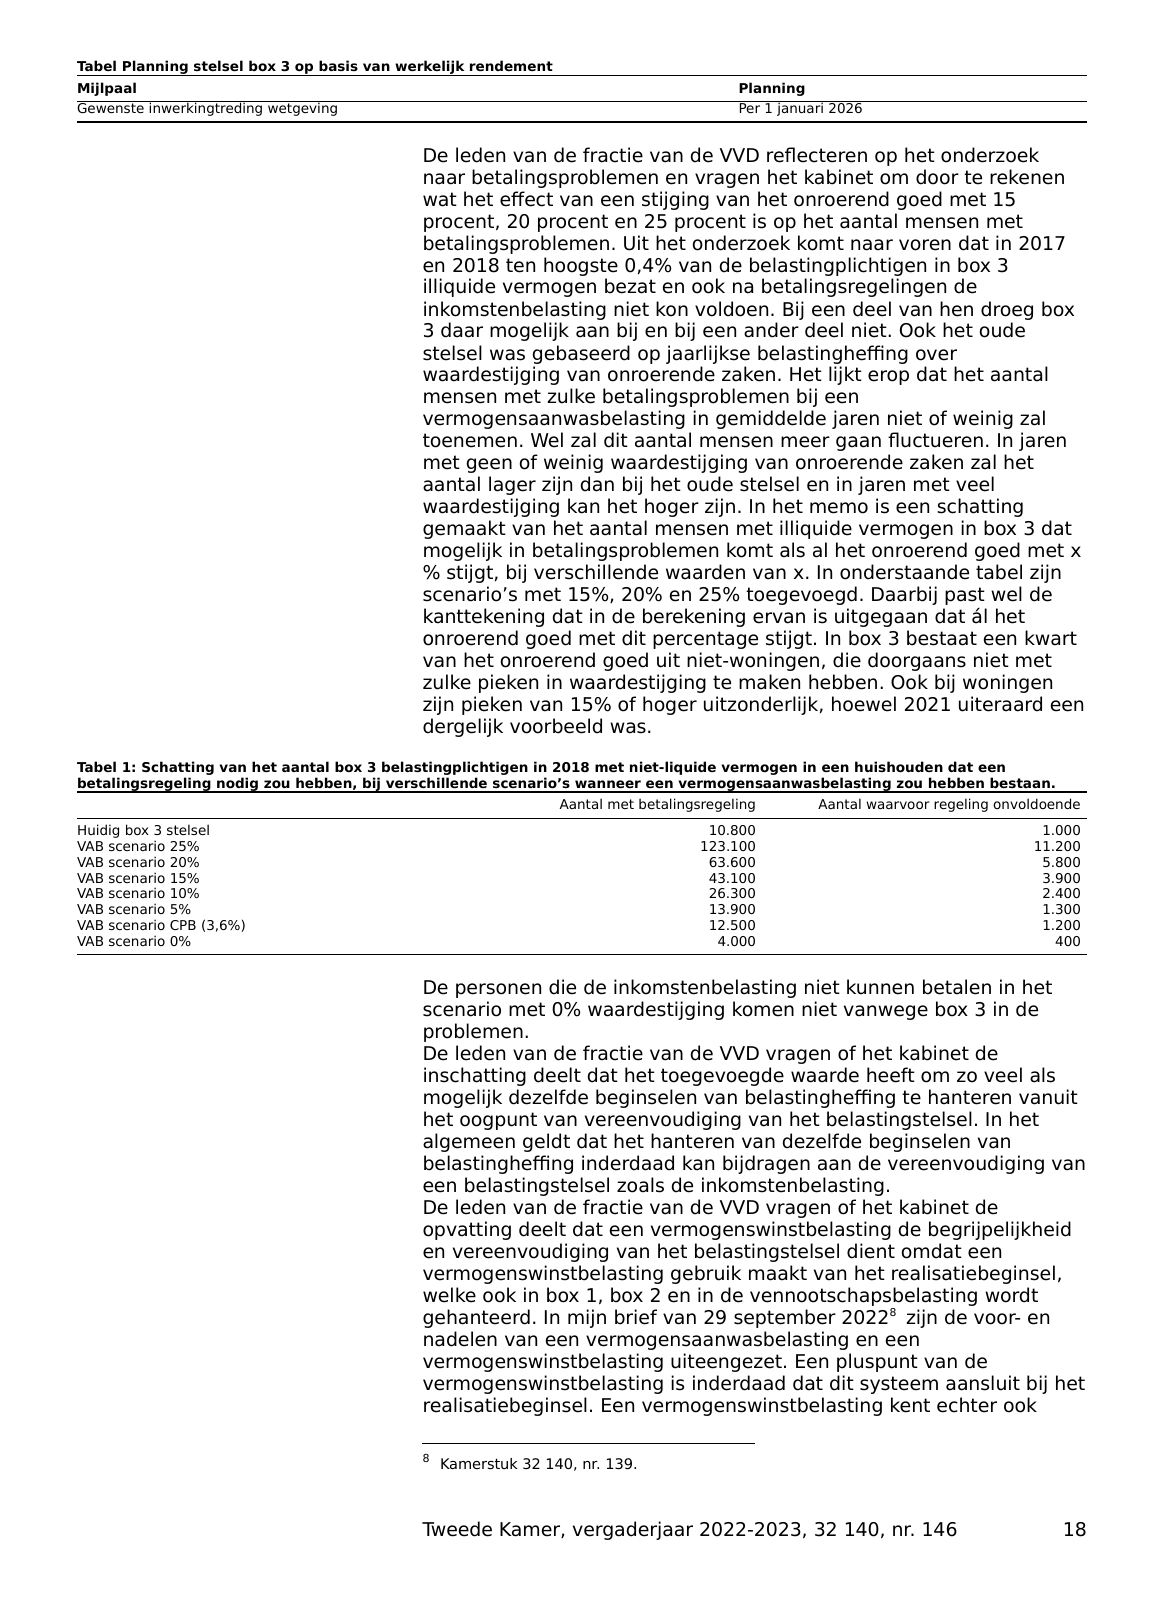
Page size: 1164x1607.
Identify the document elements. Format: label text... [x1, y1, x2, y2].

table_header Tabel 1: Schatting van het aantal box 3 belastingplichtigen in 2018 met niet-liquide vermogen in een huishouden dat een betalingsregeling nodig zou hebben, bij verschillende scenario’s wanneer een vermogensaanwasbelasting zou hebben bestaan. [77, 760, 1087, 791]
text De leden van de fractie van de VVD reflecteren op het onderzoek naar betalingsproblemen en vragen het kabinet om door te rekenen wat het effect van een stijging van het onroerend goed met 15 procent, 20 procent en 25 procent is op het aantal mensen met betalingsproblemen. Uit het onderzoek komt naar voren dat in 2017 en 2018 ten hoogste 0,4% van de belastingplichtigen in box 3 illiquide vermogen bezat en ook na betalingsregelingen de inkomstenbelasting niet kon voldoen. Bij een deel van hen droeg box 3 daar mogelijk aan bij en bij een ander deel niet. Ook het oude stelsel was gebaseerd op jaarlijkse belastingheffing over waardestijging van onroerende zaken. Het lijkt erop dat het aantal mensen met zulke betalingsproblemen bij een vermogensaanwasbelasting in gemiddelde jaren niet of weinig zal toenemen. Wel zal dit aantal mensen meer gaan fluctueren. In jaren met geen of weinig waardestijging van onroerende zaken zal het aantal lager zijn dan bij het oude stelsel en in jaren met veel waardestijging kan het hoger zijn. In het memo is een schatting gemaakt van het aantal mensen met illiquide vermogen in box 3 dat mogelijk in betalingsproblemen komt als al het onroerend goed met x% stijgt, bij verschillende waarden van x. In onderstaande tabel zijn scenario’s met 15%, 20% en 25% toegevoegd. Daarbij past wel de kanttekening dat in de berekening ervan is uitgegaan dat ál het onroerend goed met dit percentage stijgt. In box 3 bestaat een kwart van het onroerend goed uit niet-woningen, die doorgaans niet met zulke pieken in waardestijging te maken hebben. Ook bij woningen zijn pieken van 15% of hoger uitzonderlijk, hoewel 2021 uiteraard een dergelijk voorbeeld was. [422, 144, 1087, 738]
table_cell VAB scenario 20% [77, 855, 437, 870]
text De leden van de fractie van de VVD vragen of het kabinet de opvatting deelt dat een vermogenswinstbelasting de begrijpelijkheid en vereenvoudiging van het belastingstelsel dient omdat een vermogenswinstbelasting gebruik maakt van het realisatiebeginsel, welke ook in box 1, box 2 en in de vennootschapsbelasting wordt gehanteerd. In mijn brief van 29 september 2022 zijn de voor- en nadelen van een vermogensaanwasbelasting en een vermogenswinstbelasting uiteengezet. Een pluspunt van de vermogenswinstbelasting is inderdaad dat dit systeem aansluit bij het realisatiebeginsel. Een vermogenswinstbelasting kent echter ook [422, 1197, 1087, 1417]
table_cell 13.900 [437, 902, 762, 918]
table_cell 400 [762, 933, 1087, 954]
table_cell VAB scenario 10% [77, 886, 437, 902]
table_cell 2.400 [762, 886, 1087, 902]
table_cell VAB scenario 25% [77, 839, 437, 855]
table_cell Aantal met betalingsregeling [437, 793, 762, 817]
table_cell Mijlpaal [77, 76, 732, 101]
table_cell VAB scenario 0% [77, 933, 437, 954]
table_cell 1.000 [762, 819, 1087, 839]
text De personen die de inkomstenbelasting niet kunnen betalen in het scenario met 0% waardestijging komen niet vanwege box 3 in de problemen. [422, 977, 1087, 1043]
table_cell Huidig box 3 stelsel [77, 819, 437, 839]
table_cell 43.100 [437, 870, 762, 886]
table_cell 1.200 [762, 918, 1087, 933]
table_cell Aantal waarvoor regeling onvoldoende [762, 793, 1087, 817]
table_cell 11.200 [762, 839, 1087, 855]
table_cell 63.600 [437, 855, 762, 870]
table_cell 10.800 [437, 819, 762, 839]
text Kamerstuk 32 140, nr. 139. [422, 1452, 1087, 1474]
table_cell 12.500 [437, 918, 762, 933]
table_cell 3.900 [762, 870, 1087, 886]
table_cell VAB scenario CPB (3,6%) [77, 918, 437, 933]
table_header Tabel Planning stelsel box 3 op basis van werkelijk rendement [77, 59, 1087, 75]
table_cell Planning [732, 76, 1087, 101]
text De leden van de fractie van de VVD vragen of het kabinet de inschatting deelt dat het toegevoegde waarde heeft om zo veel als mogelijk dezelfde beginselen van belastingheffing te hanteren vanuit het oogpunt van vereenvoudiging van het belastingstelsel. In het algemeen geldt dat het hanteren van dezelfde beginselen van belastingheffing inderdaad kan bijdragen aan de vereenvoudiging van een belastingstelsel zoals de inkomstenbelasting. [422, 1043, 1087, 1197]
table_cell [77, 793, 437, 817]
table_cell 1.300 [762, 902, 1087, 918]
table_cell 5.800 [762, 855, 1087, 870]
table_cell Gewenste inwerkingtreding wetgeving [77, 102, 732, 121]
table_cell VAB scenario 15% [77, 870, 437, 886]
table_cell 4.000 [437, 933, 762, 954]
table_cell Per 1 januari 2026 [732, 102, 1087, 121]
table_cell 26.300 [437, 886, 762, 902]
table_cell VAB scenario 5% [77, 902, 437, 918]
table_cell 123.100 [437, 839, 762, 855]
